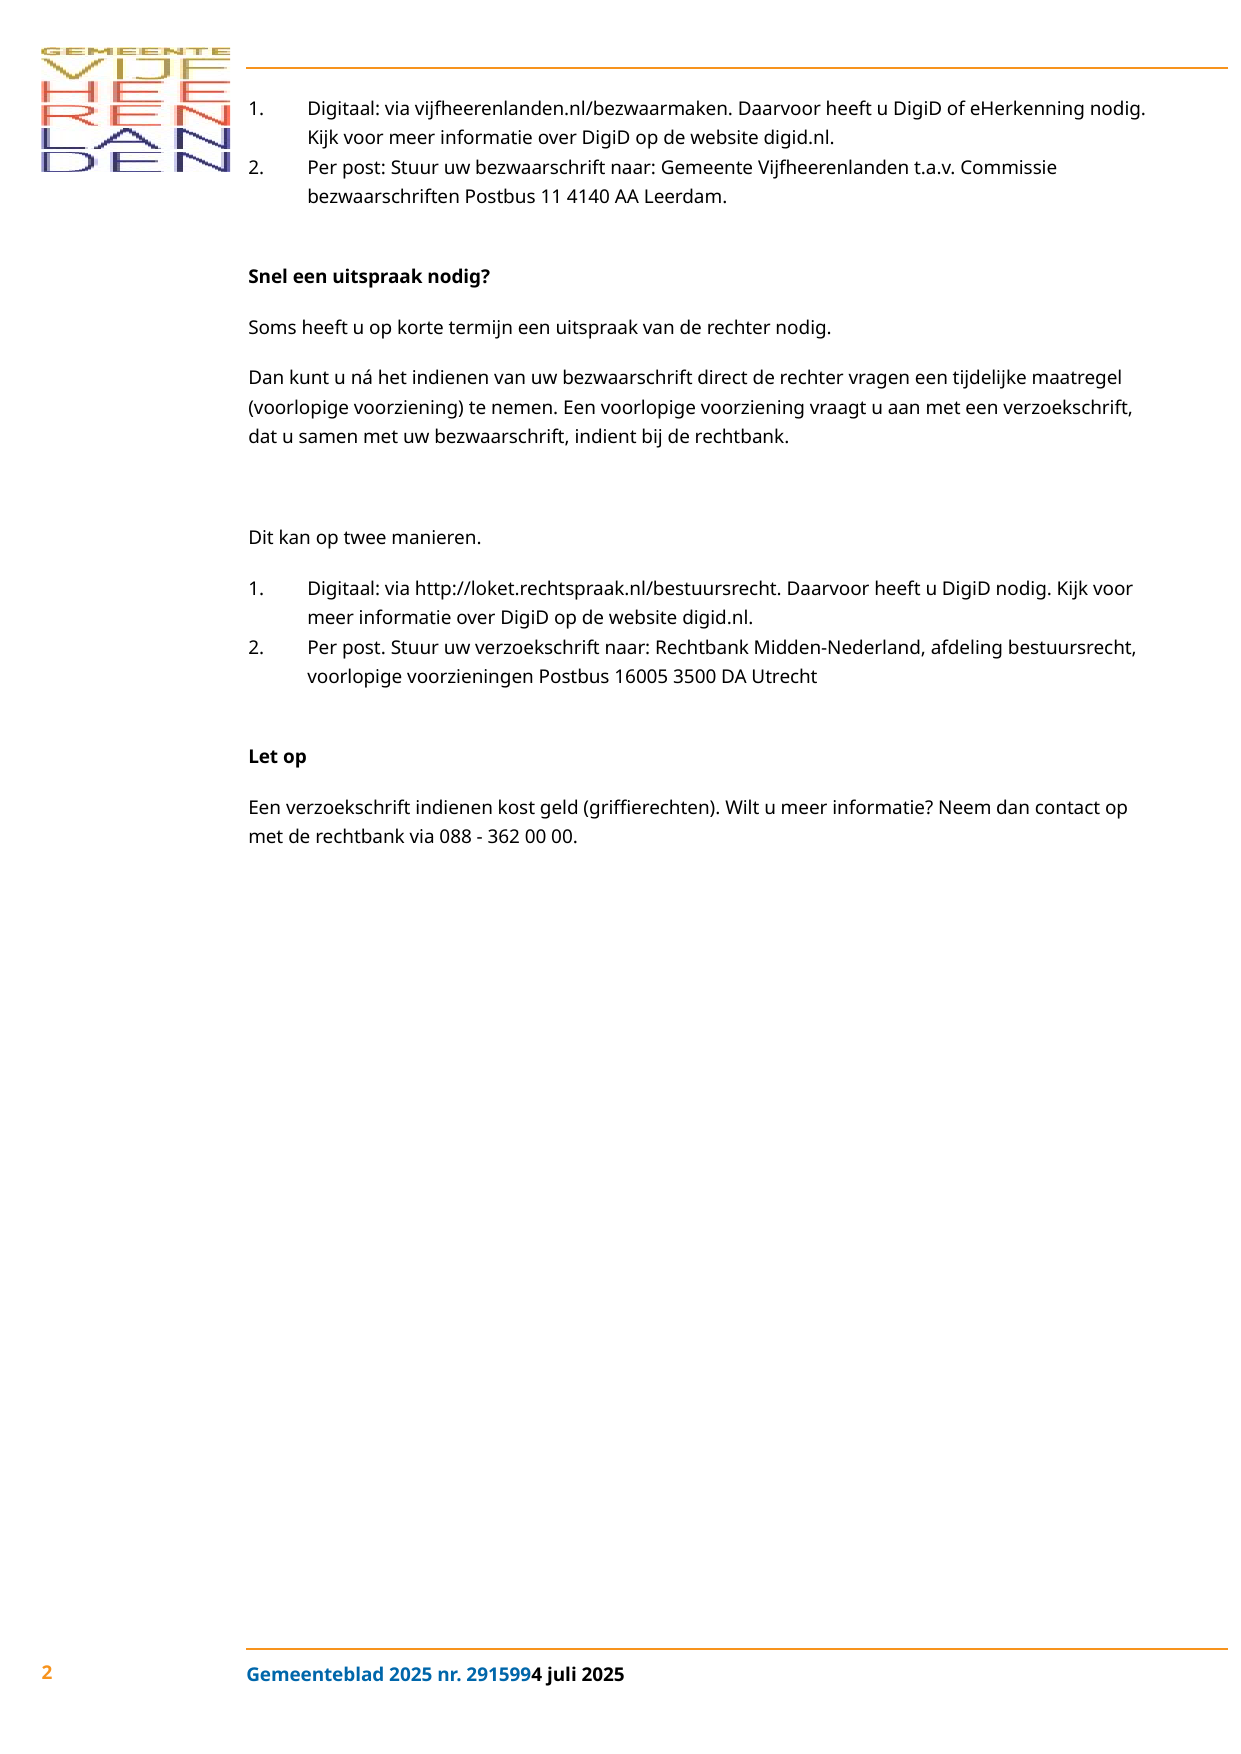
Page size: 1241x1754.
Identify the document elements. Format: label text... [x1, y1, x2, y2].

picture [41, 47, 231, 172]
text Een verzoekschrift indienen kost geld (griffierechten). Wilt u meer informatie? Neem dan contact op met de rechtbank via 088 - 362 00 00. [248, 794, 1152, 849]
text Soms heeft u op korte termijn een uitspraak van de rechter nodig. [248, 314, 1152, 340]
list Digitaal: via vijfheerenlanden.nl/bezwaarmaken. Daarvoor heeft u DigiD of eHerkenning nodig. Kijk voor meer informatie over DigiD op de website digid.nl. [248, 95, 1152, 150]
list Digitaal: via http://loket.rechtspraak.nl/bestuursrecht. Daarvoor heeft u DigiD nodig. Kijk voor meer informatie over DigiD op de website digid.nl. [248, 575, 1152, 630]
list Per post: Stuur uw bezwaarschrift naar: Gemeente Vijfheerenlanden t.a.v. Commissie bezwaarschriften Postbus 11 4140 AA Leerdam. [248, 154, 1152, 209]
text Let op [248, 743, 1152, 769]
text Dan kunt u ná het indienen van uw bezwaarschrift direct de rechter vragen een tijdelijke maatregel (voorlopige voorziening) te nemen. Een voorlopige voorziening vraagt u aan met een verzoekschrift, dat u samen met uw bezwaarschrift, indient bij de rechtbank. [248, 364, 1152, 449]
text Snel een uitspraak nodig? [248, 263, 1152, 289]
text Dit kan op twee manieren. [248, 524, 1152, 550]
list Per post. Stuur uw verzoekschrift naar: Rechtbank Midden-Nederland, afdeling bestuursrecht, voorlopige voorzieningen Postbus 16005 3500 DA Utrecht [248, 634, 1152, 689]
